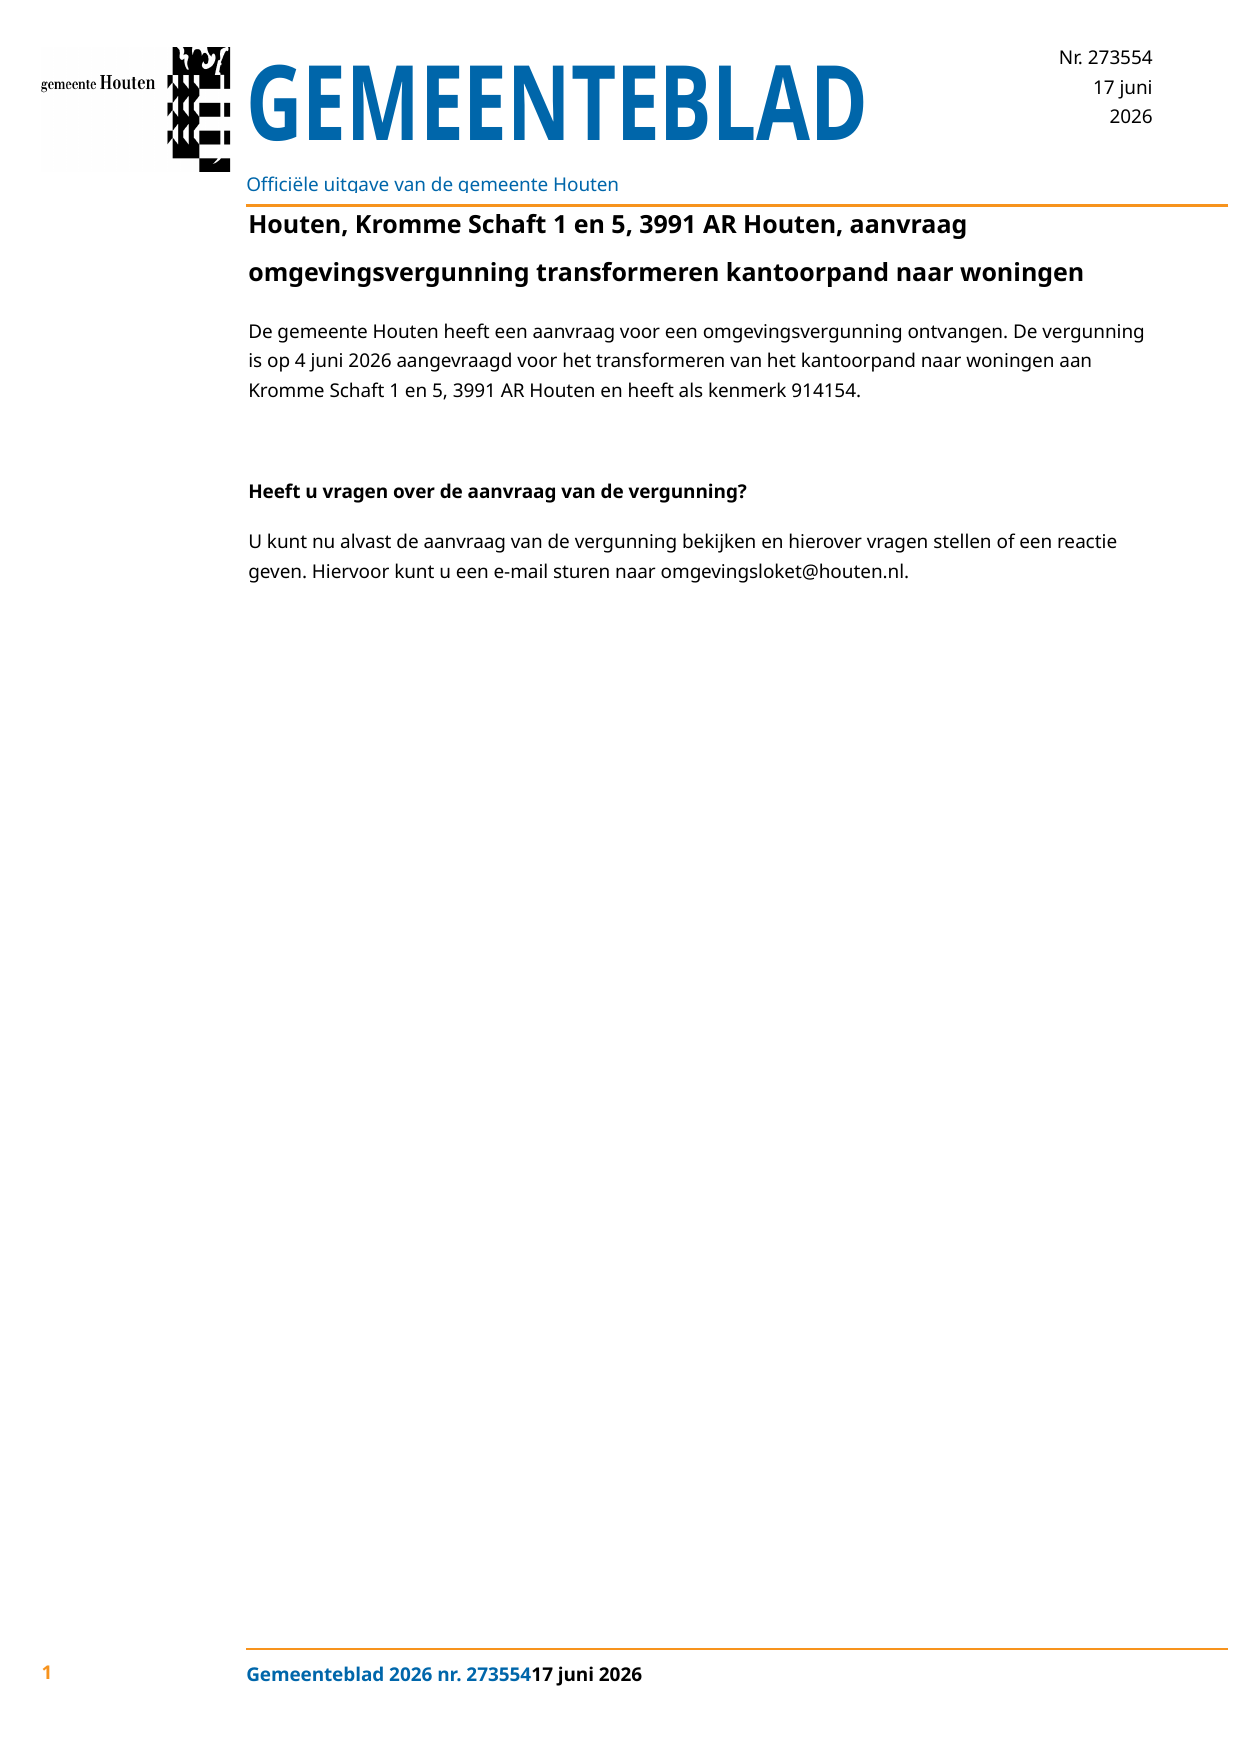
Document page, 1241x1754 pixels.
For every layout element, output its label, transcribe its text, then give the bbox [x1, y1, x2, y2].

picture [41, 47, 231, 172]
text Heeft u vragen over de aanvraag van de vergunning? [248, 478, 1152, 504]
text U kunt nu alvast de aanvraag van de vergunning bekijken en hierover vragen stellen of een reactie geven. Hiervoor kunt u een e-mail sturen naar omgevingsloket@houten.nl. [248, 528, 1152, 584]
text Houten, Kromme Schaft 1 en 5, 3991 AR Houten, aanvraag omgevingsvergunning transformeren kantoorpand naar woningen [248, 207, 1152, 288]
text De gemeente Houten heeft een aanvraag voor een omgevingsvergunning ontvangen. De vergunning is op 4 juni 2026 aangevraagd voor het transformeren van het kantoorpand naar woningen aan Kromme Schaft 1 en 5, 3991 AR Houten en heeft als kenmerk 914154. [248, 318, 1152, 403]
